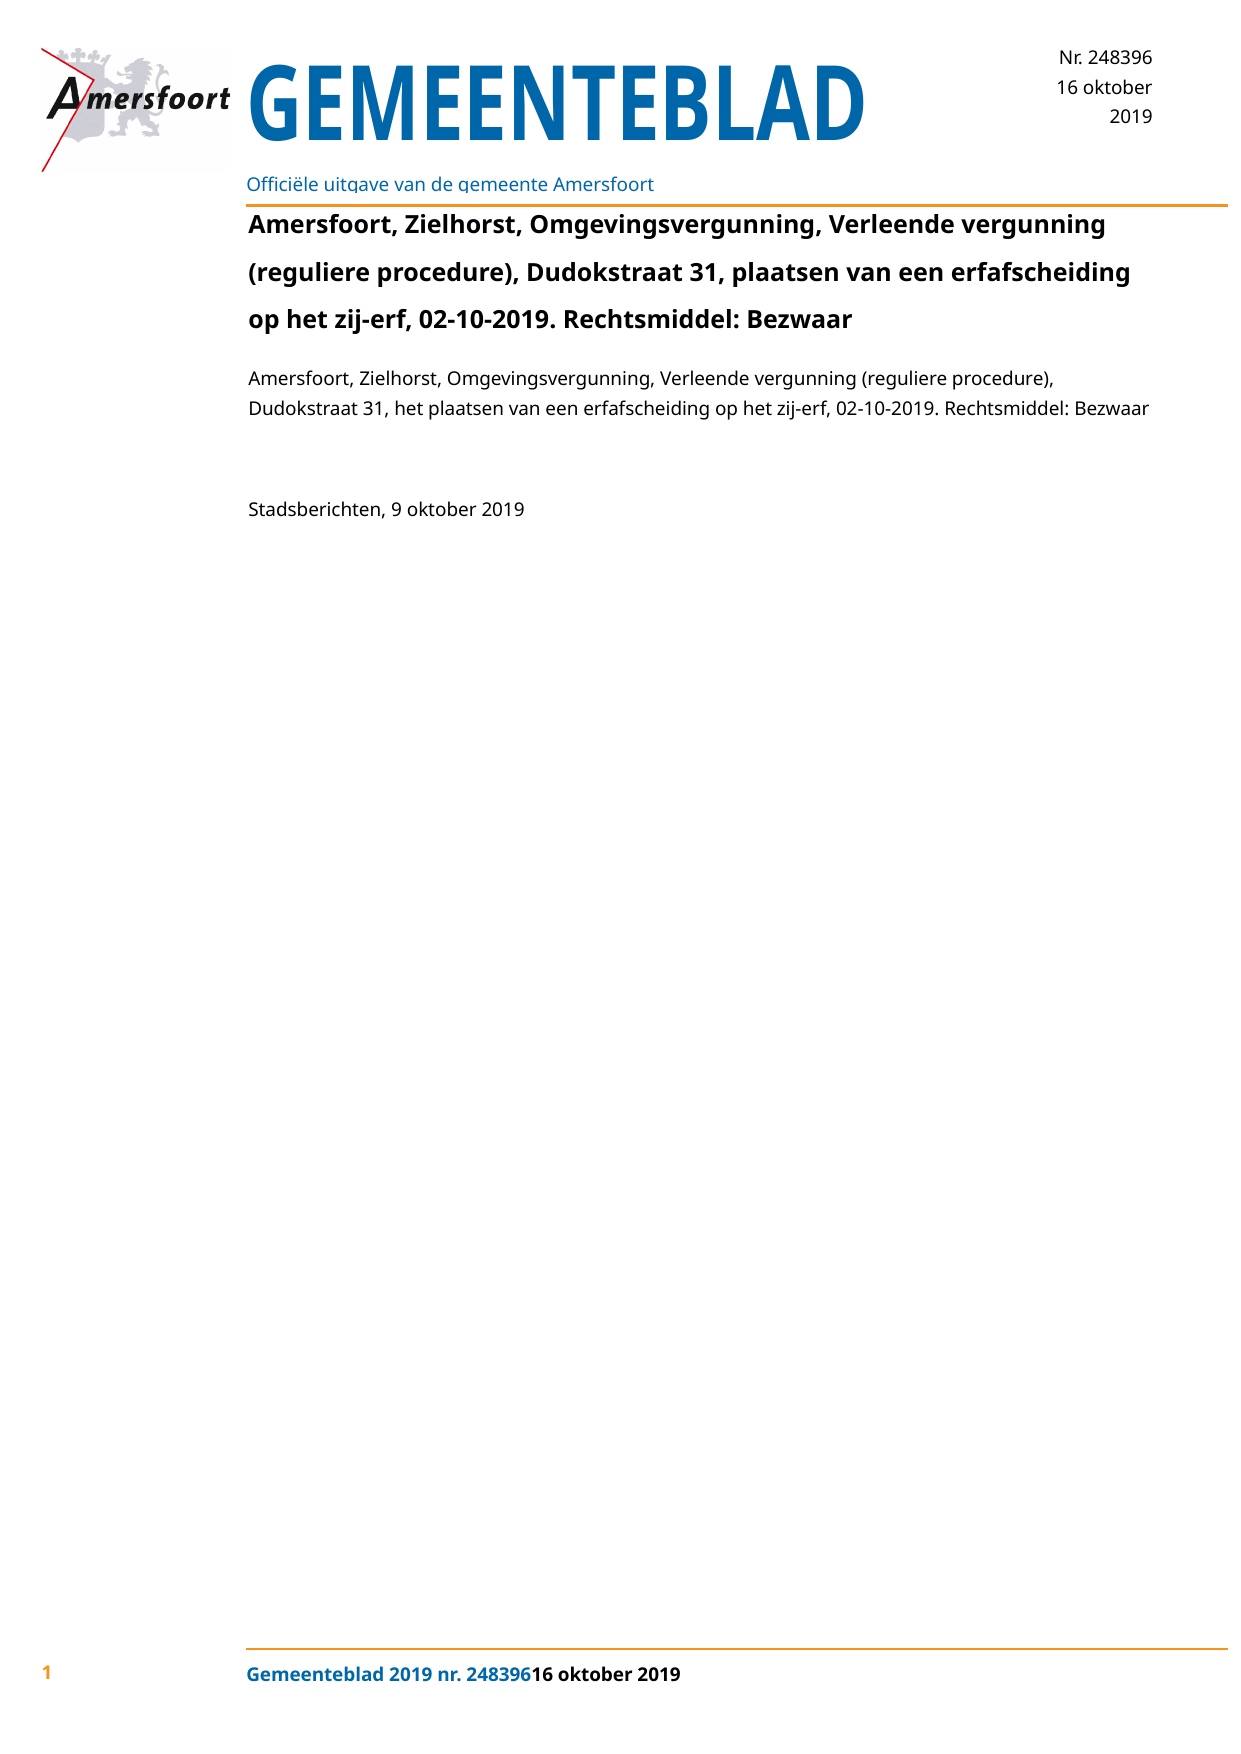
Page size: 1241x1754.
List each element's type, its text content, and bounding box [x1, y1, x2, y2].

text Amersfoort, Zielhorst, Omgevingsvergunning, Verleende vergunning (reguliere procedure), Dudokstraat 31, het plaatsen van een erfafscheiding op het zij-erf, 02-10-2019. Rechtsmiddel: Bezwaar [248, 366, 1152, 421]
picture [41, 47, 231, 172]
text Amersfoort, Zielhorst, Omgevingsvergunning, Verleende vergunning (reguliere procedure), Dudokstraat 31, plaatsen van een erfafscheiding op het zij-erf, 02-10-2019. Rechtsmiddel: Bezwaar [248, 207, 1152, 336]
text Stadsberichten, 9 oktober 2019 [248, 496, 1152, 522]
